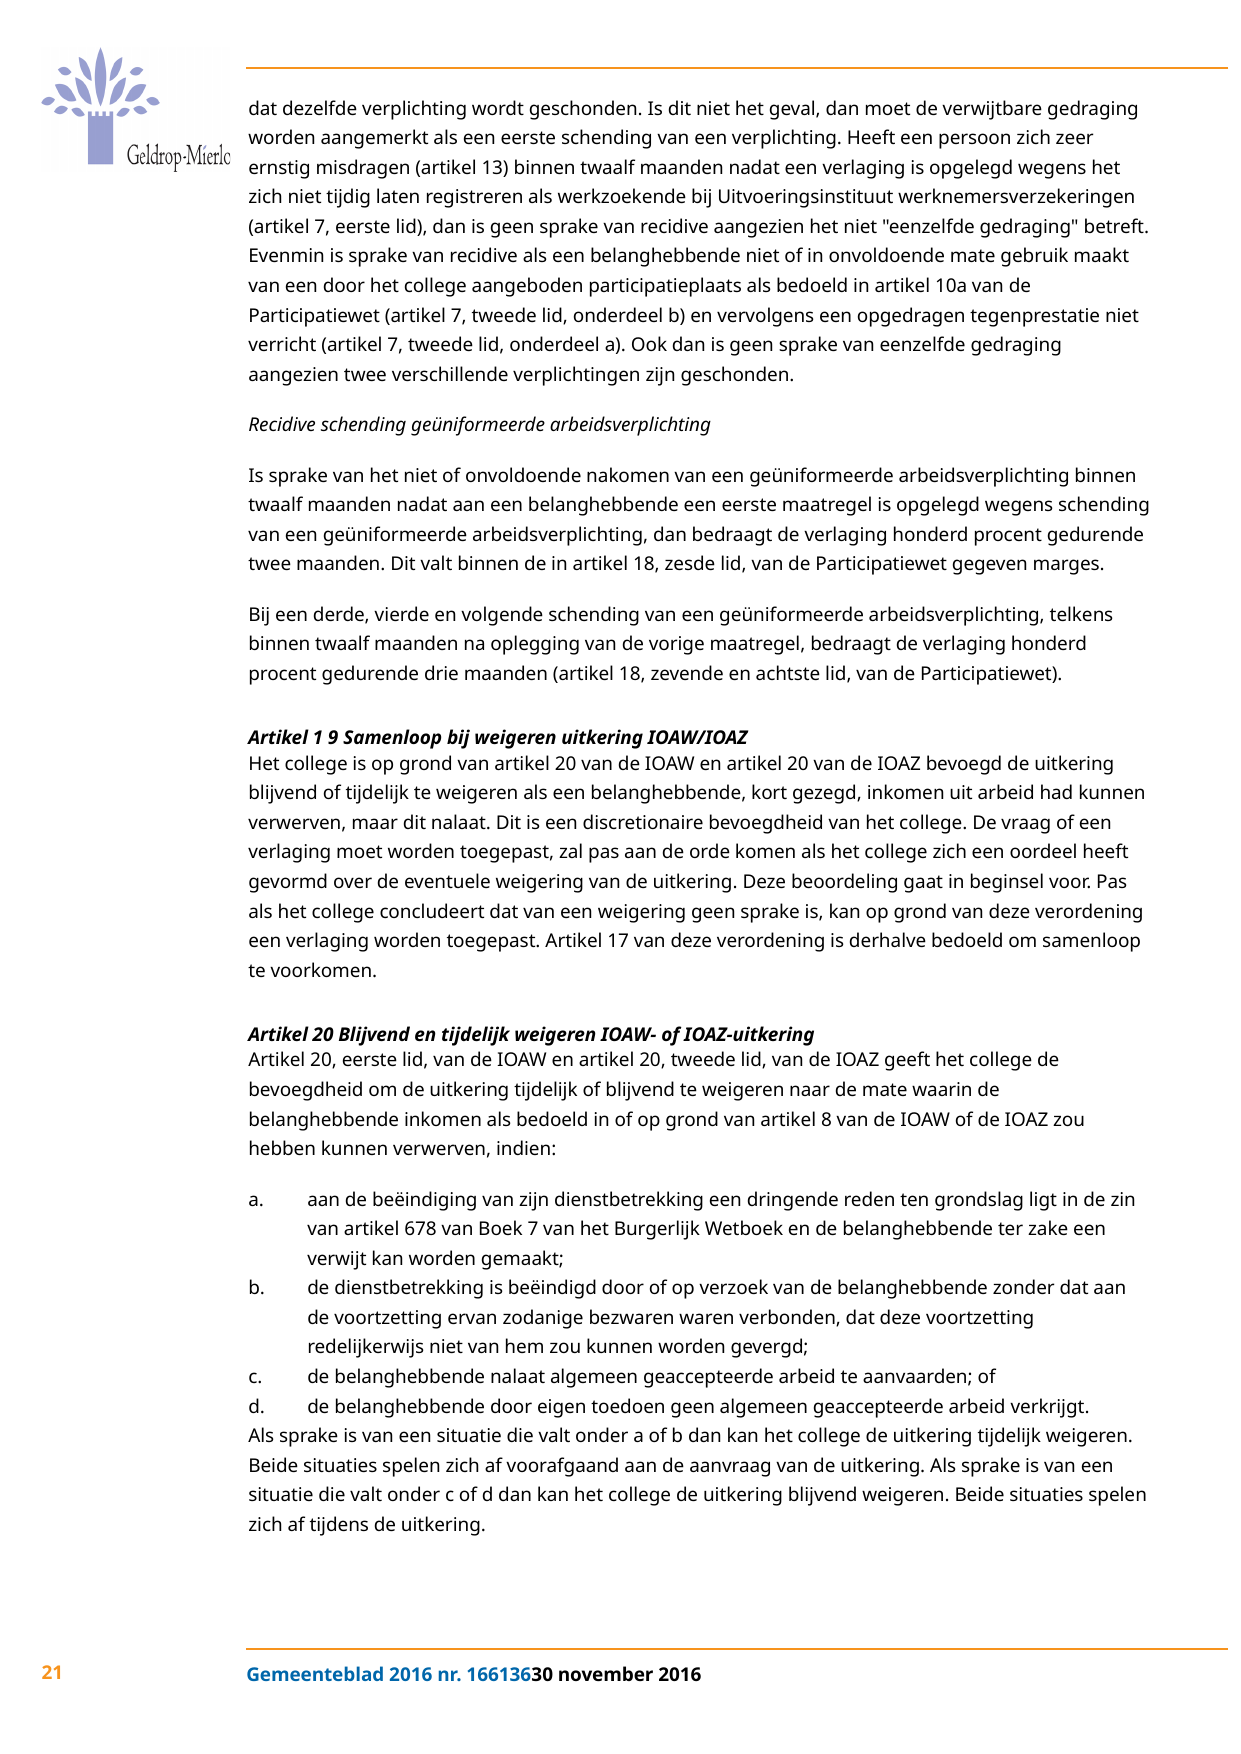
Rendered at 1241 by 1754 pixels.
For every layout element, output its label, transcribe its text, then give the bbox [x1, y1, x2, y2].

text Als sprake is van een situatie die valt onder a of b dan kan het college de uitkering tijdelijk weigeren. Beide situaties spelen zich af voorafgaand aan de aanvraag van de uitkering. Als sprake is van een situatie die valt onder c of d dan kan het college de uitkering blijvend weigeren. Beide situaties spelen zich af tijdens de uitkering. [248, 1422, 1152, 1537]
list de belanghebbende door eigen toedoen geen algemeen geaccepteerde arbeid verkrijgt. [248, 1393, 1152, 1419]
text Artikel 1 9 Samenloop bij weigeren uitkering IOAW/IOAZ [248, 724, 1152, 750]
text Recidive schending geüniformeerde arbeidsverplichting [248, 411, 1152, 437]
text Artikel 20, eerste lid, van de IOAW en artikel 20, tweede lid, van de IOAZ geeft het college de bevoegdheid om de uitkering tijdelijk of blijvend te weigeren naar de mate waarin de belanghebbende inkomen als bedoeld in of op grond van artikel 8 van de IOAW of de IOAZ zou hebben kunnen verwerven, indien: [248, 1047, 1152, 1161]
text Bij een derde, vierde en volgende schending van een geüniformeerde arbeidsverplichting, telkens binnen twaalf maanden na oplegging van de vorige maatregel, bedraagt de verlaging honderd procent gedurende drie maanden (artikel 18, zevende en achtste lid, van de Participatiewet). [248, 601, 1152, 686]
text Artikel 20 Blijvend en tijdelijk weigeren IOAW- of IOAZ-uitkering [248, 1021, 1152, 1047]
picture [41, 47, 231, 172]
text Het college is op grond van artikel 20 van de IOAW en artikel 20 van de IOAZ bevoegd de uitkering blijvend of tijdelijk te weigeren als een belanghebbende, kort gezegd, inkomen uit arbeid had kunnen verwerven, maar dit nalaat. Dit is een discretionaire bevoegdheid van het college. De vraag of een verlaging moet worden toegepast, zal pas aan de orde komen als het college zich een oordeel heeft gevormd over de eventuele weigering van de uitkering. Deze beoordeling gaat in beginsel voor. Pas als het college concludeert dat van een weigering geen sprake is, kan op grond van deze verordening een verlaging worden toegepast. Artikel 17 van deze verordening is derhalve bedoeld om samenloop te voorkomen. [248, 750, 1152, 983]
text Is sprake van het niet of onvoldoende nakomen van een geüniformeerde arbeidsverplichting binnen twaalf maanden nadat aan een belanghebbende een eerste maatregel is opgelegd wegens schending van een geüniformeerde arbeidsverplichting, dan bedraagt de verlaging honderd procent gedurende twee maanden. Dit valt binnen de in artikel 18, zesde lid, van de Participatiewet gegeven marges. [248, 462, 1152, 576]
text dat dezelfde verplichting wordt geschonden. Is dit niet het geval, dan moet de verwijtbare gedraging worden aangemerkt als een eerste schending van een verplichting. Heeft een persoon zich zeer ernstig misdragen (artikel 13) binnen twaalf maanden nadat een verlaging is opgelegd wegens het zich niet tijdig laten registreren als werkzoekende bij Uitvoeringsinstituut werknemersverzekeringen (artikel 7, eerste lid), dan is geen sprake van recidive aangezien het niet "eenzelfde gedraging" betreft. Evenmin is sprake van recidive als een belanghebbende niet of in onvoldoende mate gebruik maakt van een door het college aangeboden participatieplaats als bedoeld in artikel 10a van de Participatiewet (artikel 7, tweede lid, onderdeel b) en vervolgens een opgedragen tegenprestatie niet verricht (artikel 7, tweede lid, onderdeel a). Ook dan is geen sprake van eenzelfde gedraging aangezien twee verschillende verplichtingen zijn geschonden. [248, 95, 1152, 387]
list de belanghebbende nalaat algemeen geaccepteerde arbeid te aanvaarden; of [248, 1363, 1152, 1389]
list de dienstbetrekking is beëindigd door of op verzoek van de belanghebbende zonder dat aan de voortzetting ervan zodanige bezwaren waren verbonden, dat deze voortzetting redelijkerwijs niet van hem zou kunnen worden gevergd; [248, 1274, 1152, 1359]
list aan de beëindiging van zijn dienstbetrekking een dringende reden ten grondslag ligt in de zin van artikel 678 van Boek 7 van het Burgerlijk Wetboek en de belanghebbende ter zake een verwijt kan worden gemaakt; [248, 1186, 1152, 1271]
